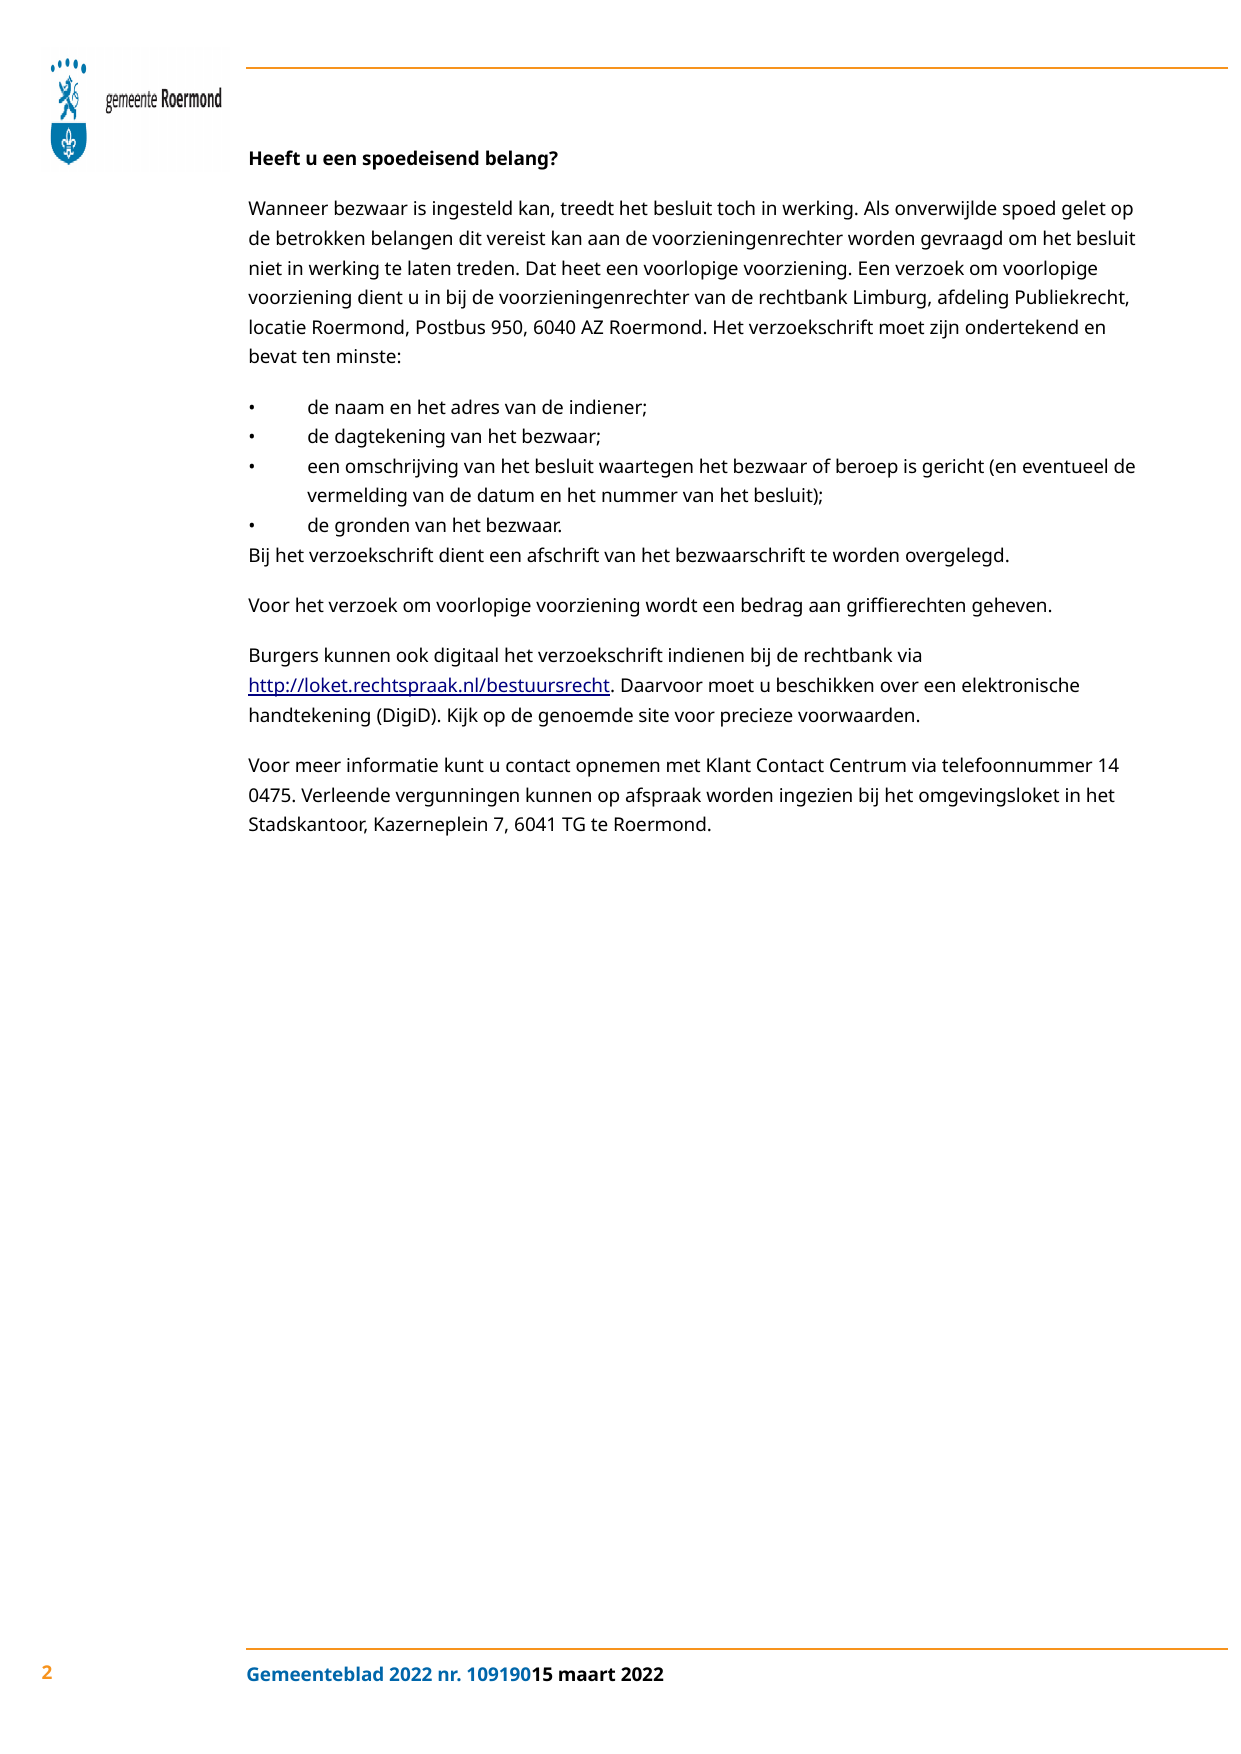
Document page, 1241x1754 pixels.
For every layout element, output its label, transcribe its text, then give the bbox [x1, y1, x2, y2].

text Voor het verzoek om voorlopige voorziening wordt een bedrag aan griffierechten geheven. [248, 592, 1152, 618]
text Bij het verzoekschrift dient een afschrift van het bezwaarschrift te worden overgelegd. [248, 542, 1152, 568]
list een omschrijving van het besluit waartegen het bezwaar of beroep is gericht (en eventueel de vermelding van de datum en het nummer van het besluit); [248, 453, 1152, 508]
list de naam en het adres van de indiener; [248, 394, 1152, 420]
text Wanneer bezwaar is ingesteld kan, treedt het besluit toch in werking. Als onverwijlde spoed gelet op de betrokken belangen dit vereist kan aan de voorzieningenrechter worden gevraagd om het besluit niet in werking te laten treden. Dat heet een voorlopige voorziening. Een verzoek om voorlopige voorziening dient u in bij de voorzieningenrechter van de rechtbank Limburg, afdeling Publiekrecht, locatie Roermond, Postbus 950, 6040 AZ Roermond. Het verzoekschrift moet zijn ondertekend en bevat ten minste: [248, 196, 1152, 369]
text Burgers kunnen ook digitaal het verzoekschrift indienen bij de rechtbank via http://loket.rechtspraak.nl/bestuursrecht. Daarvoor moet u beschikken over een elektronische handtekening (DigiD). Kijk op de genoemde site voor precieze voorwaarden. [248, 643, 1152, 728]
text Voor meer informatie kunt u contact opnemen met Klant Contact Centrum via telefoonnummer 14 0475. Verleende vergunningen kunnen op afspraak worden ingezien bij het omgevingsloket in het Stadskantoor, Kazerneplein 7, 6041 TG te Roermond. [248, 752, 1152, 837]
text Heeft u een spoedeisend belang? [248, 145, 1152, 171]
list de gronden van het bezwaar. [248, 512, 1152, 538]
picture [41, 47, 231, 172]
list de dagtekening van het bezwaar; [248, 423, 1152, 449]
